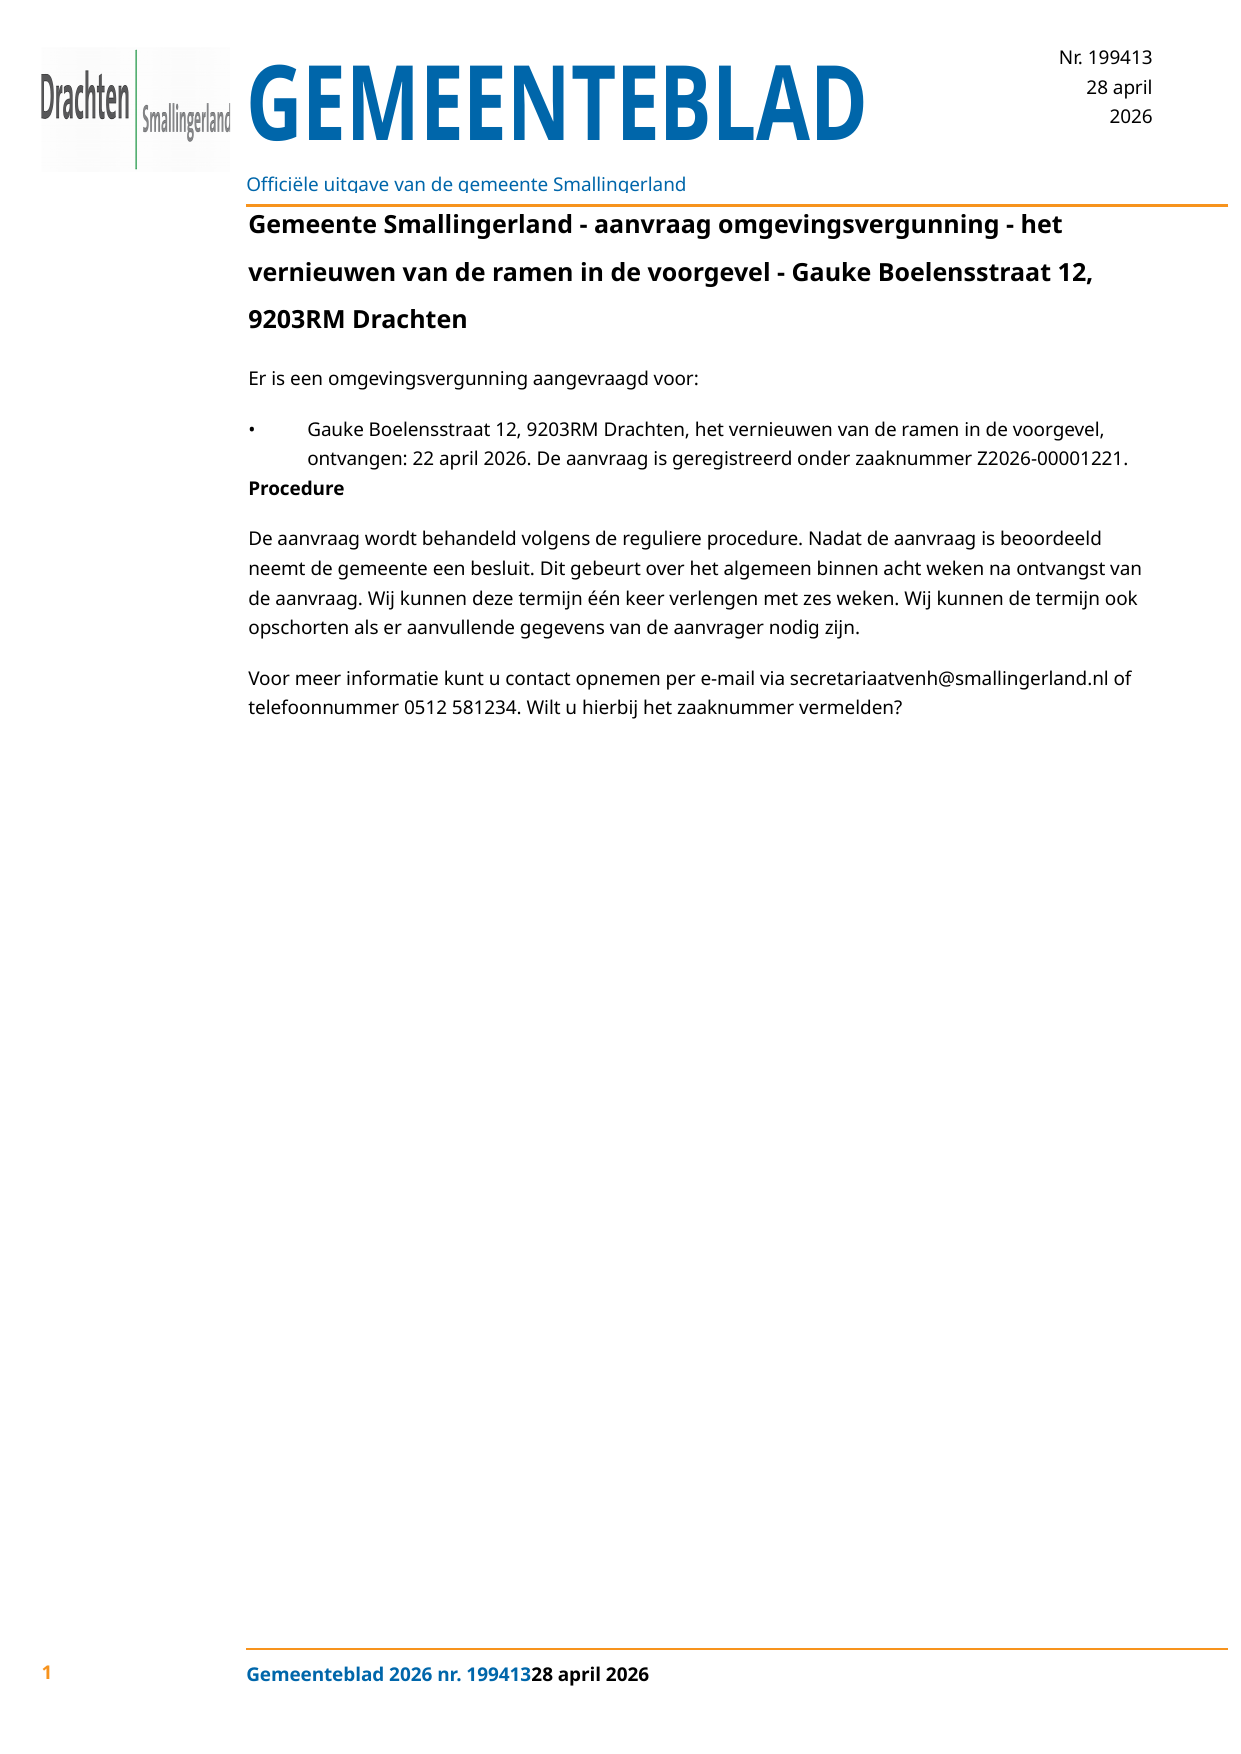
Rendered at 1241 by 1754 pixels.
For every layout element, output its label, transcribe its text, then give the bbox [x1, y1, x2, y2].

text Gemeente Smallingerland - aanvraag omgevingsvergunning - het vernieuwen van de ramen in de voorgevel - Gauke Boelensstraat 12, 9203RM Drachten [248, 207, 1152, 336]
picture [41, 47, 231, 172]
text Procedure [248, 475, 1152, 501]
text De aanvraag wordt behandeld volgens de reguliere procedure. Nadat de aanvraag is beoordeeld neemt de gemeente een besluit. Dit gebeurt over het algemeen binnen acht weken na ontvangst van de aanvraag. Wij kunnen deze termijn één keer verlengen met zes weken. Wij kunnen de termijn ook opschorten als er aanvullende gegevens van de aanvrager nodig zijn. [248, 526, 1152, 640]
list Gauke Boelensstraat 12, 9203RM Drachten, het vernieuwen van de ramen in de voorgevel, ontvangen: 22 april 2026. De aanvraag is geregistreerd onder zaaknummer Z2026-00001221. [248, 416, 1152, 471]
text Voor meer informatie kunt u contact opnemen per e-mail via secretariaatvenh@smallingerland.nl of telefoonnummer 0512 581234. Wilt u hierbij het zaaknummer vermelden? [248, 665, 1152, 720]
text Er is een omgevingsvergunning aangevraagd voor: [248, 366, 1152, 391]
